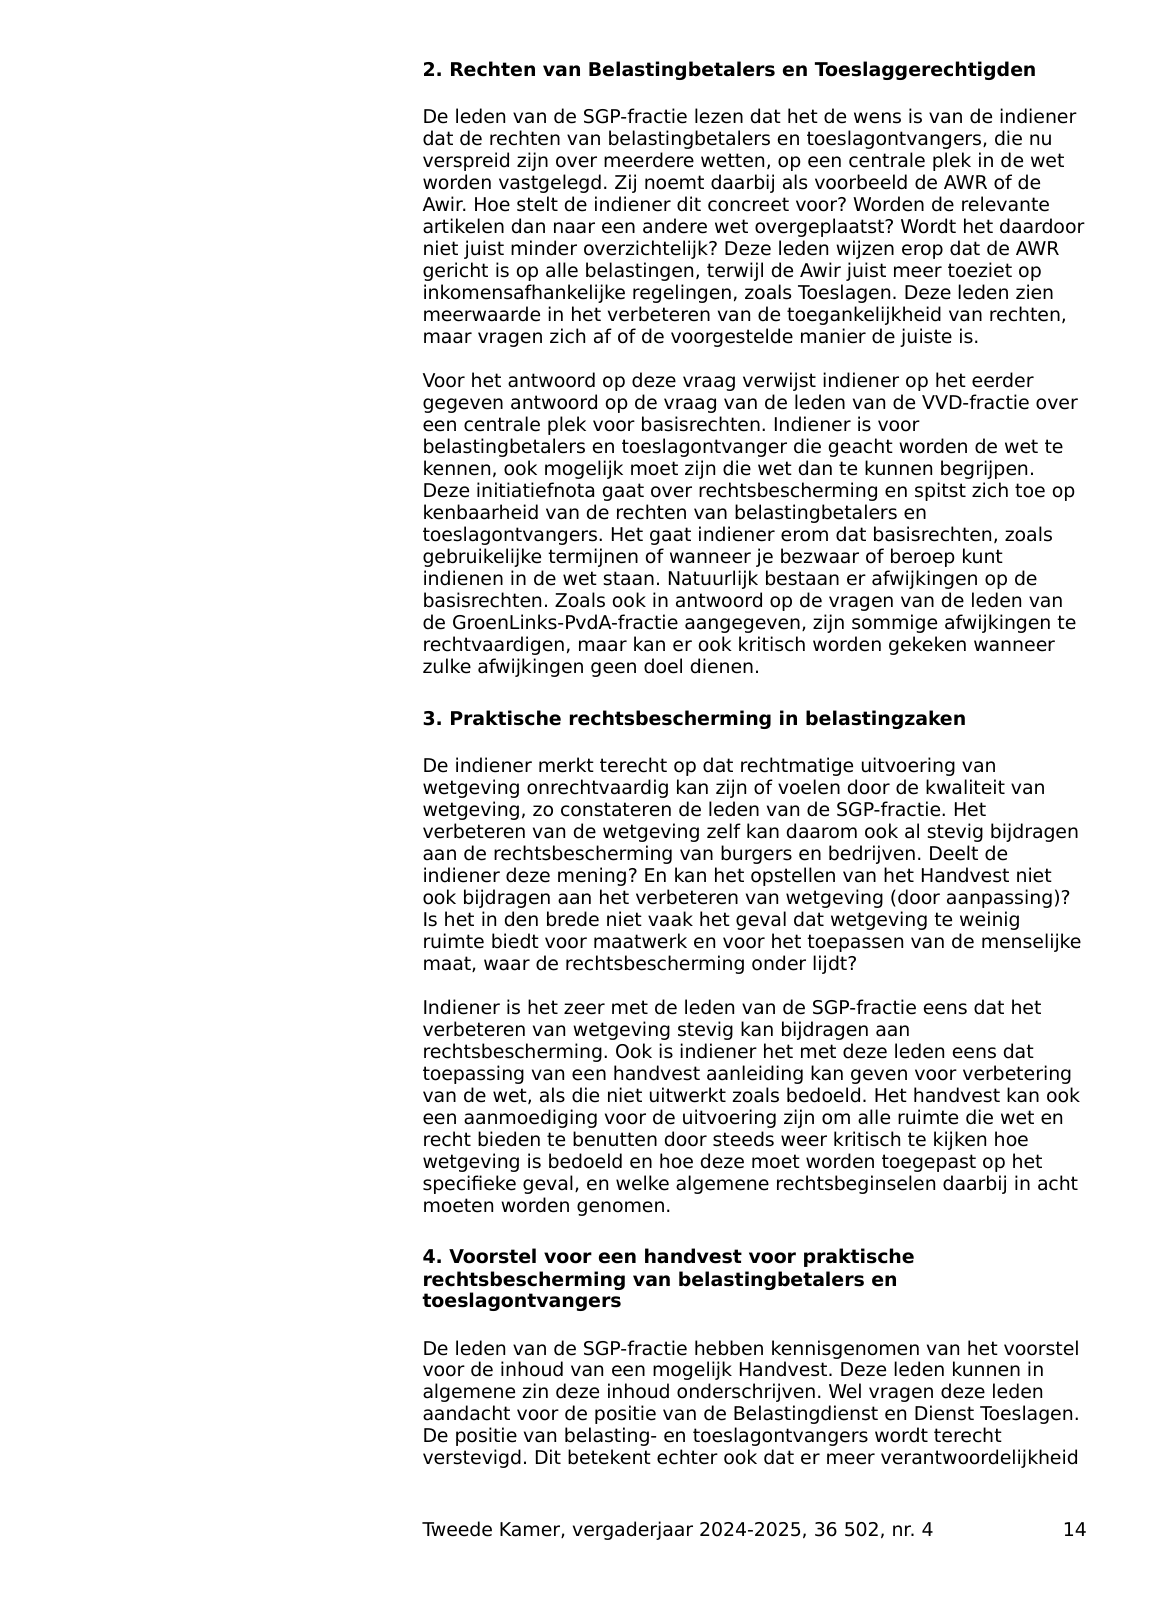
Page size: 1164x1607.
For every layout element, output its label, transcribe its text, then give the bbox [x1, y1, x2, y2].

text De leden van de SGP-fractie lezen dat het de wens is van de indiener dat de rechten van belastingbetalers en toeslagontvangers, die nu verspreid zijn over meerdere wetten, op een centrale plek in de wet worden vastgelegd. Zij noemt daarbij als voorbeeld de AWR of de Awir. Hoe stelt de indiener dit concreet voor? Worden de relevante artikelen dan naar een andere wet overgeplaatst? Wordt het daardoor niet juist minder overzichtelijk? Deze leden wijzen erop dat de AWR gericht is op alle belastingen, terwijl de Awir juist meer toeziet op inkomensafhankelijke regelingen, zoals Toeslagen. Deze leden zien meerwaarde in het verbeteren van de toegankelijkheid van rechten, maar vragen zich af of de voorgestelde manier de juiste is. [422, 106, 1087, 348]
text De leden van de SGP-fractie hebben kennisgenomen van het voorstel voor de inhoud van een mogelijk Handvest. Deze leden kunnen in algemene zin deze inhoud onderschrijven. Wel vragen deze leden aandacht voor de positie van de Belastingdienst en Dienst Toeslagen. De positie van belasting- en toeslagontvangers wordt terecht verstevigd. Dit betekent echter ook dat er meer verantwoordelijkheid [422, 1337, 1087, 1469]
text De indiener merkt terecht op dat rechtmatige uitvoering van wetgeving onrechtvaardig kan zijn of voelen door de kwaliteit van wetgeving, zo constateren de leden van de SGP-fractie. Het verbeteren van de wetgeving zelf kan daarom ook al stevig bijdragen aan de rechtsbescherming van burgers en bedrijven. Deelt de indiener deze mening? En kan het opstellen van het Handvest niet ook bijdragen aan het verbeteren van wetgeving (door aanpassing)? Is het in den brede niet vaak het geval dat wetgeving te weinig ruimte biedt voor maatwerk en voor het toepassen van de menselijke maat, waar de rechtsbescherming onder lijdt? [422, 755, 1087, 974]
subtitle 3. Praktische rechtsbescherming in belastingzaken [422, 708, 1087, 730]
subtitle 2. Rechten van Belastingbetalers en Toeslaggerechtigden [422, 59, 1087, 81]
text Indiener is het zeer met de leden van de SGP-fractie eens dat het verbeteren van wetgeving stevig kan bijdragen aan rechtsbescherming. Ook is indiener het met deze leden eens dat toepassing van een handvest aanleiding kan geven voor verbetering van de wet, als die niet uitwerkt zoals bedoeld. Het handvest kan ook een aanmoediging voor de uitvoering zijn om alle ruimte die wet en recht bieden te benutten door steeds weer kritisch te kijken hoe wetgeving is bedoeld en hoe deze moet worden toegepast op het specifieke geval, en welke algemene rechtsbeginselen daarbij in acht moeten worden genomen. [422, 997, 1087, 1216]
text Voor het antwoord op deze vraag verwijst indiener op het eerder gegeven antwoord op de vraag van de leden van de VVD-fractie over een centrale plek voor basisrechten. Indiener is voor belastingbetalers en toeslagontvanger die geacht worden de wet te kennen, ook mogelijk moet zijn die wet dan te kunnen begrijpen. Deze initiatiefnota gaat over rechtsbescherming en spitst zich toe op kenbaarheid van de rechten van belastingbetalers en toeslagontvangers. Het gaat indiener erom dat basisrechten, zoals gebruikelijke termijnen of wanneer je bezwaar of beroep kunt indienen in de wet staan. Natuurlijk bestaan er afwijkingen op de basisrechten. Zoals ook in antwoord op de vragen van de leden van de GroenLinks-PvdA-fractie aangegeven, zijn sommige afwijkingen te rechtvaardigen, maar kan er ook kritisch worden gekeken wanneer zulke afwijkingen geen doel dienen. [422, 370, 1087, 678]
subtitle 4. Voorstel voor een handvest voor praktische rechtsbescherming van belastingbetalers en toeslagontvangers [422, 1246, 1087, 1312]
